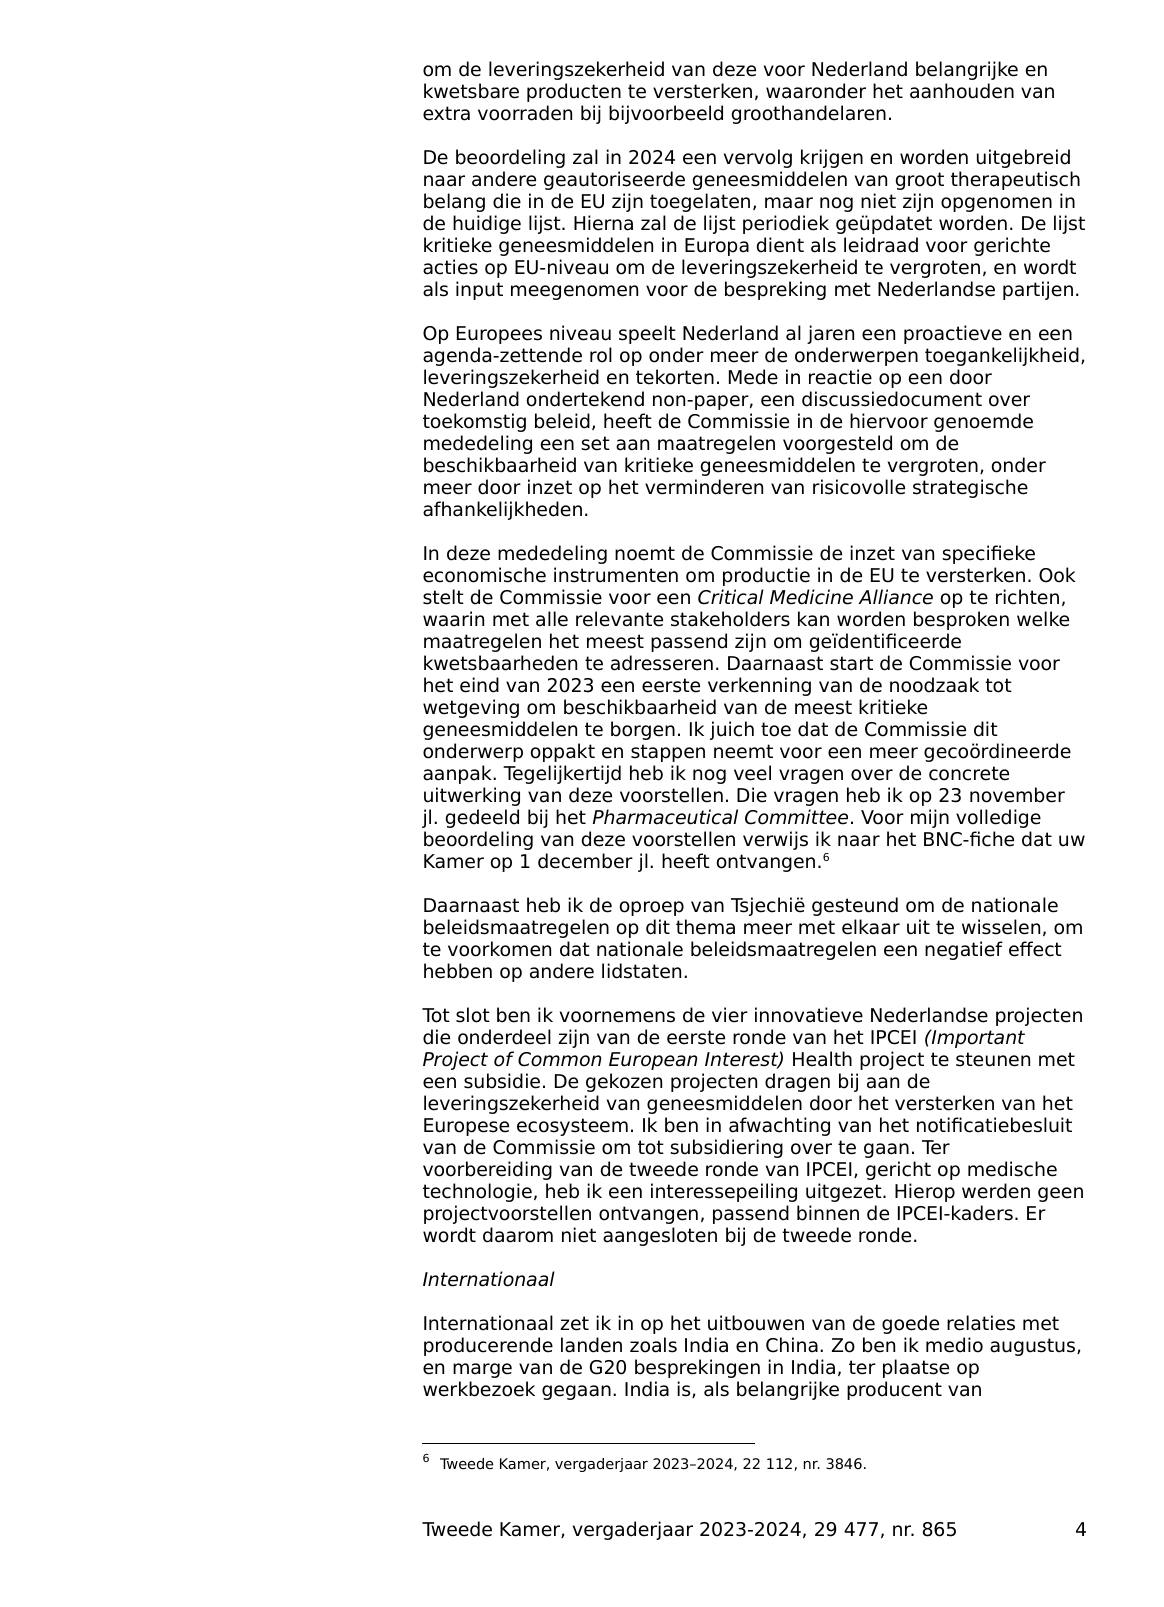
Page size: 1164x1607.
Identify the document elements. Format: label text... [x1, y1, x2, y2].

text In deze mededeling noemt de Commissie de inzet van specifieke economische instrumenten om productie in de EU te versterken. Ook stelt de Commissie voor een Critical Medicine Alliance op te richten, waarin met alle relevante stakeholders kan worden besproken welke maatregelen het meest passend zijn om geïdentificeerde kwetsbaarheden te adresseren. Daarnaast start de Commissie voor het eind van 2023 een eerste verkenning van de noodzaak tot wetgeving om beschikbaarheid van de meest kritieke geneesmiddelen te borgen. Ik juich toe dat de Commissie dit onderwerp oppakt en stappen neemt voor een meer gecoördineerde aanpak. Tegelijkertijd heb ik nog veel vragen over de concrete uitwerking van deze voorstellen. Die vragen heb ik op 23 november jl. gedeeld bij het Pharmaceutical Committee. Voor mijn volledige beoordeling van deze voorstellen verwijs ik naar het BNC-fiche dat uw Kamer op 1 december jl. heeft ontvangen. [422, 543, 1087, 873]
text Tot slot ben ik voornemens de vier innovatieve Nederlandse projecten die onderdeel zijn van de eerste ronde van het IPCEI (Important Project of Common European Interest) Health project te steunen met een subsidie. De gekozen projecten dragen bij aan de leveringszekerheid van geneesmiddelen door het versterken van het Europese ecosysteem. Ik ben in afwachting van het notificatiebesluit van de Commissie om tot subsidiering over te gaan. Ter voorbereiding van de tweede ronde van IPCEI, gericht op medische technologie, heb ik een interessepeiling uitgezet. Hierop werden geen projectvoorstellen ontvangen, passend binnen de IPCEI-kaders. Er wordt daarom niet aangesloten bij de tweede ronde. [422, 1005, 1087, 1247]
text De beoordeling zal in 2024 een vervolg krijgen en worden uitgebreid naar andere geautoriseerde geneesmiddelen van groot therapeutisch belang die in de EU zijn toegelaten, maar nog niet zijn opgenomen in de huidige lijst. Hierna zal de lijst periodiek geüpdatet worden. De lijst kritieke geneesmiddelen in Europa dient als leidraad voor gerichte acties op EU-niveau om de leveringszekerheid te vergroten, en wordt als input meegenomen voor de bespreking met Nederlandse partijen. [422, 147, 1087, 301]
text Internationaal zet ik in op het uitbouwen van de goede relaties met producerende landen zoals India en China. Zo ben ik medio augustus, en marge van de G20 besprekingen in India, ter plaatse op werkbezoek gegaan. India is, als belangrijke producent van [422, 1313, 1087, 1401]
text Tweede Kamer, vergaderjaar 2023–2024, 22 112, nr. 3846. [422, 1452, 1087, 1474]
text om de leveringszekerheid van deze voor Nederland belangrijke en kwetsbare producten te versterken, waaronder het aanhouden van extra voorraden bij bijvoorbeeld groothandelaren. [422, 59, 1087, 125]
subtitle Internationaal [422, 1269, 1087, 1291]
text Op Europees niveau speelt Nederland al jaren een proactieve en een agenda-zettende rol op onder meer de onderwerpen toegankelijkheid, leveringszekerheid en tekorten. Mede in reactie op een door Nederland ondertekend non-paper, een discussiedocument over toekomstig beleid, heeft de Commissie in de hiervoor genoemde mededeling een set aan maatregelen voorgesteld om de beschikbaarheid van kritieke geneesmiddelen te vergroten, onder meer door inzet op het verminderen van risicovolle strategische afhankelijkheden. [422, 323, 1087, 521]
text Daarnaast heb ik de oproep van Tsjechië gesteund om de nationale beleidsmaatregelen op dit thema meer met elkaar uit te wisselen, om te voorkomen dat nationale beleidsmaatregelen een negatief effect hebben op andere lidstaten. [422, 895, 1087, 983]
